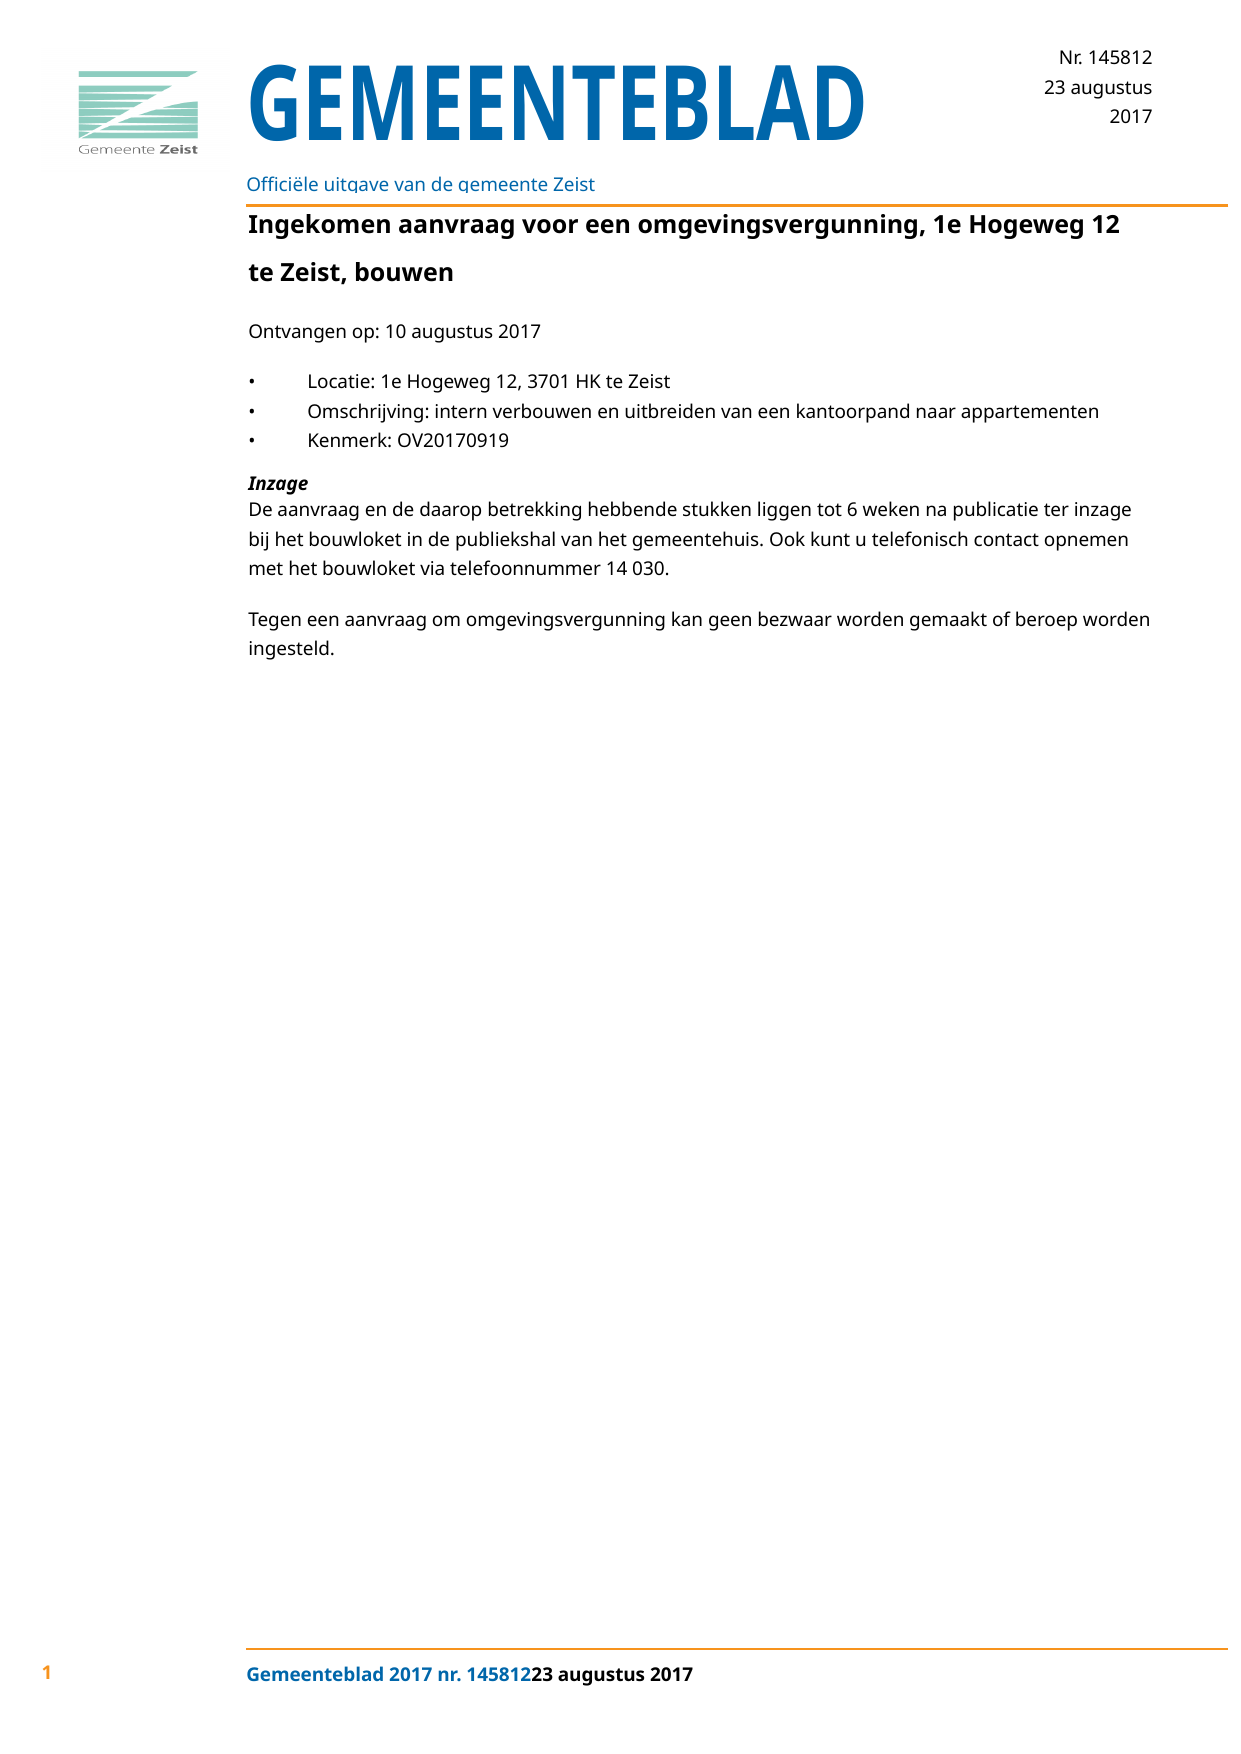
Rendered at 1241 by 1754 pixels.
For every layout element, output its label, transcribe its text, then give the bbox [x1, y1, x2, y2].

list Kenmerk: OV20170919 [248, 427, 1152, 453]
text Ontvangen op: 10 augustus 2017 [248, 318, 1152, 344]
text Ingekomen aanvraag voor een omgevingsvergunning, 1e Hogeweg 12 te Zeist, bouwen [248, 207, 1152, 288]
text De aanvraag en de daarop betrekking hebbende stukken liggen tot 6 weken na publicatie ter inzage bij het bouwloket in de publiekshal van het gemeentehuis. Ook kunt u telefonisch contact opnemen met het bouwloket via telefoonnummer 14 030. [248, 496, 1152, 581]
list Locatie: 1e Hogeweg 12, 3701 HK te Zeist [248, 368, 1152, 394]
text Tegen een aanvraag om omgevingsvergunning kan geen bezwaar worden gemaakt of beroep worden ingesteld. [248, 606, 1152, 661]
text Inzage [248, 471, 1152, 496]
picture [41, 47, 231, 172]
list Omschrijving: intern verbouwen en uitbreiden van een kantoorpand naar appartementen [248, 398, 1152, 424]
